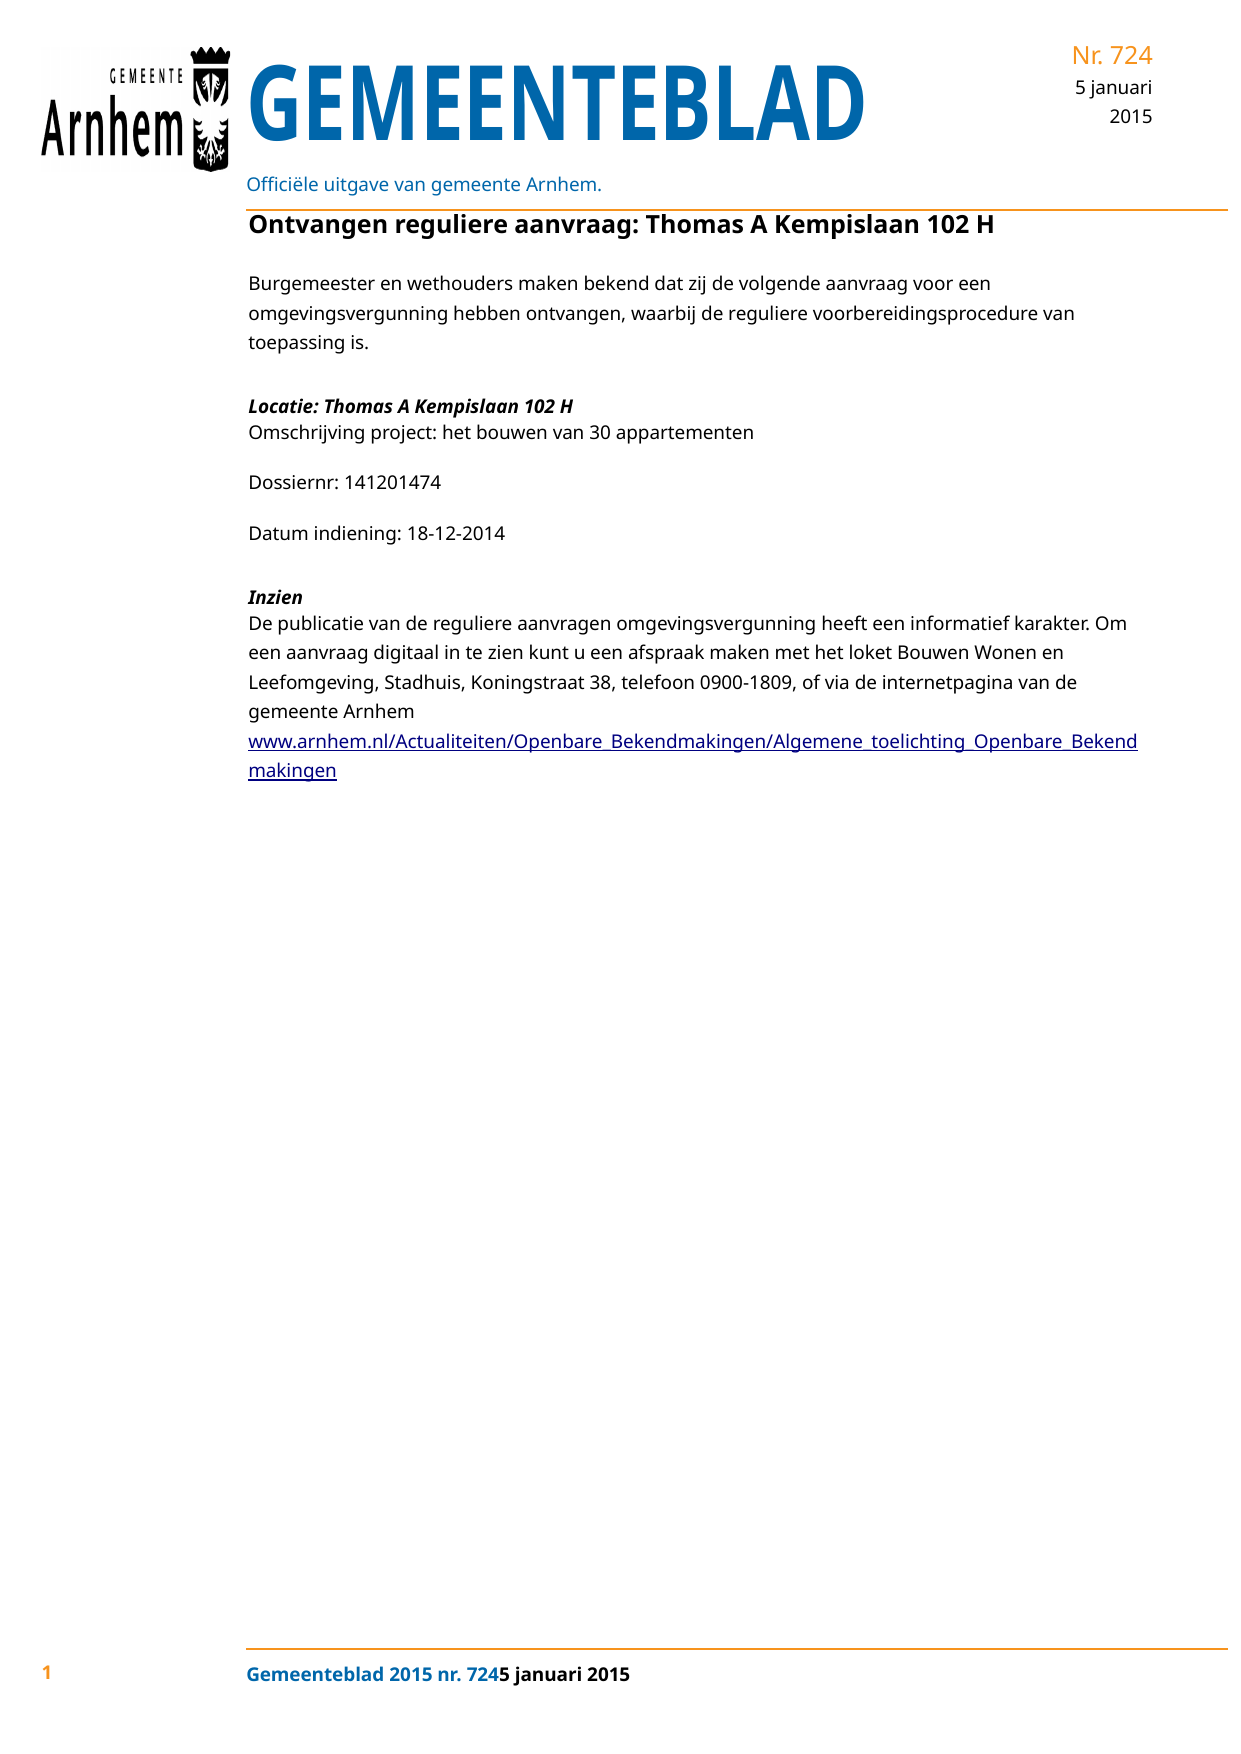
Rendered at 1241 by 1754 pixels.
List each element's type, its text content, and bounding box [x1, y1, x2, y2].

text Locatie: Thomas A Kempislaan 102 H [248, 393, 1152, 419]
text De publicatie van de reguliere aanvragen omgevingsvergunning heeft een informatief karakter. Om een aanvraag digitaal in te zien kunt u een afspraak maken met het loket Bouwen Wonen en Leefomgeving, Stadhuis, Koningstraat 38, telefoon 0900-1809, of via de internetpagina van de gemeente Arnhem www.arnhem.nl/Actualiteiten/Openbare_Bekendmakingen/Algemene_toelichting_Openbare_Bekendmakingen [248, 610, 1152, 783]
picture [41, 47, 231, 172]
text Ontvangen reguliere aanvraag: Thomas A Kempislaan 102 H [248, 211, 1152, 241]
text Datum indiening: 18-12-2014 [248, 520, 1152, 546]
text Inzien [248, 584, 1152, 610]
text Burgemeester en wethouders maken bekend dat zij de volgende aanvraag voor een omgevingsvergunning hebben ontvangen, waarbij de reguliere voorbereidingsprocedure van toepassing is. [248, 270, 1152, 355]
text Dossiernr: 141201474 [248, 469, 1152, 495]
text Omschrijving project: het bouwen van 30 appartementen [248, 419, 1152, 445]
